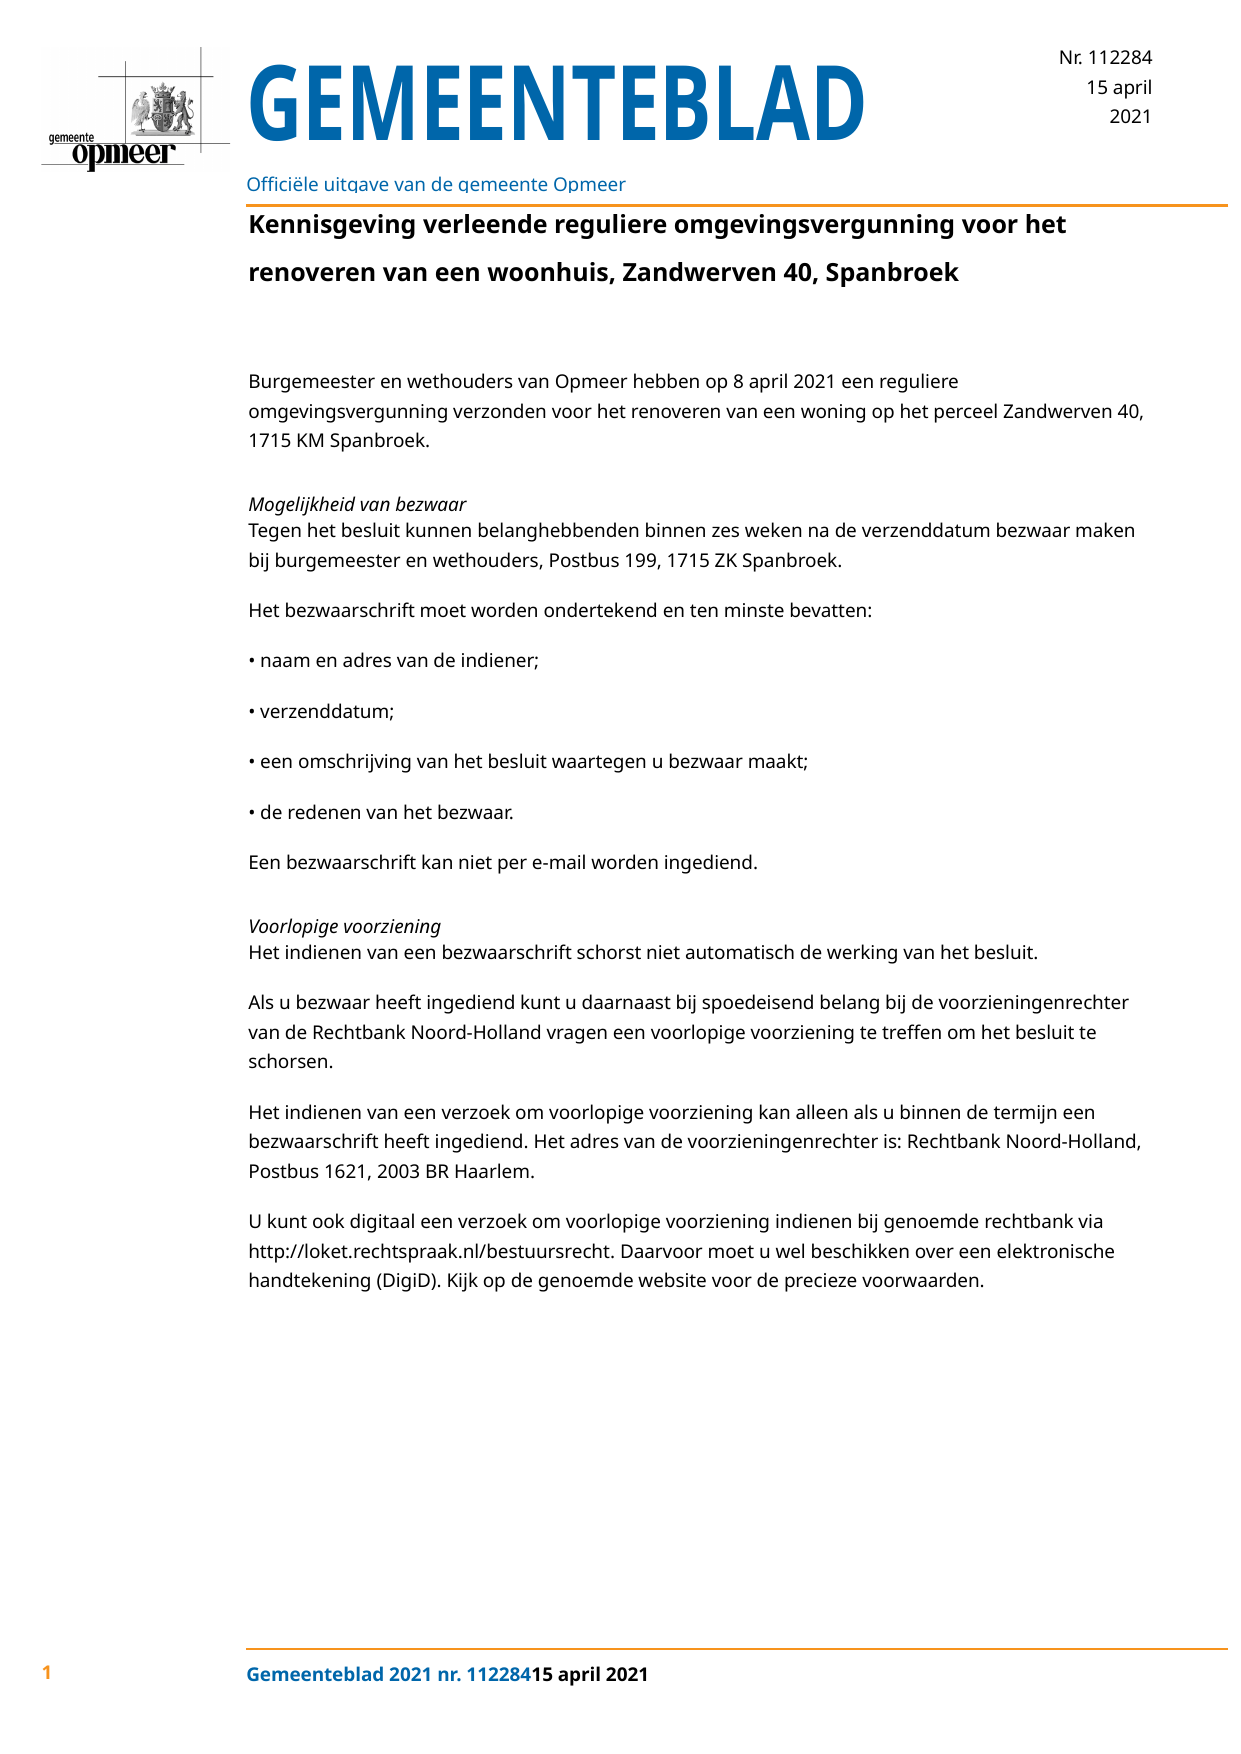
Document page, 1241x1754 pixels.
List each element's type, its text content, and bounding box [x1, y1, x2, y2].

text Burgemeester en wethouders van Opmeer hebben op 8 april 2021 een reguliere omgevingsvergunning verzonden voor het renoveren van een woning op het perceel Zandwerven 40, 1715 KM Spanbroek. [248, 368, 1152, 453]
text • de redenen van het bezwaar. [248, 799, 1152, 824]
text U kunt ook digitaal een verzoek om voorlopige voorziening indienen bij genoemde rechtbank via http://loket.rechtspraak.nl/bestuursrecht. Daarvoor moet u wel beschikken over een elektronische handtekening (DigiD). Kijk op de genoemde website voor de precieze voorwaarden. [248, 1208, 1152, 1293]
text Voorlopige voorziening [248, 913, 1152, 939]
text • verzenddatum; [248, 698, 1152, 724]
text Als u bezwaar heeft ingediend kunt u daarnaast bij spoedeisend belang bij de voorzieningenrechter van de Rechtbank Noord-Holland vragen een voorlopige voorziening te treffen om het besluit te schorsen. [248, 989, 1152, 1074]
text Tegen het besluit kunnen belanghebbenden binnen zes weken na de verzenddatum bezwaar maken bij burgemeester en wethouders, Postbus 199, 1715 ZK Spanbroek. [248, 517, 1152, 572]
text Het indienen van een verzoek om voorlopige voorziening kan alleen als u binnen de termijn een bezwaarschrift heeft ingediend. Het adres van de voorzieningenrechter is: Rechtbank Noord-Holland, Postbus 1621, 2003 BR Haarlem. [248, 1099, 1152, 1184]
text Mogelijkheid van bezwaar [248, 491, 1152, 517]
text Kennisgeving verleende reguliere omgevingsvergunning voor het renoveren van een woonhuis, Zandwerven 40, Spanbroek [248, 207, 1152, 288]
text Het indienen van een bezwaarschrift schorst niet automatisch de werking van het besluit. [248, 939, 1152, 965]
text • een omschrijving van het besluit waartegen u bezwaar maakt; [248, 748, 1152, 774]
picture [41, 47, 231, 172]
text Een bezwaarschrift kan niet per e-mail worden ingediend. [248, 849, 1152, 875]
text • naam en adres van de indiener; [248, 648, 1152, 673]
text Het bezwaarschrift moet worden ondertekend en ten minste bevatten: [248, 597, 1152, 623]
